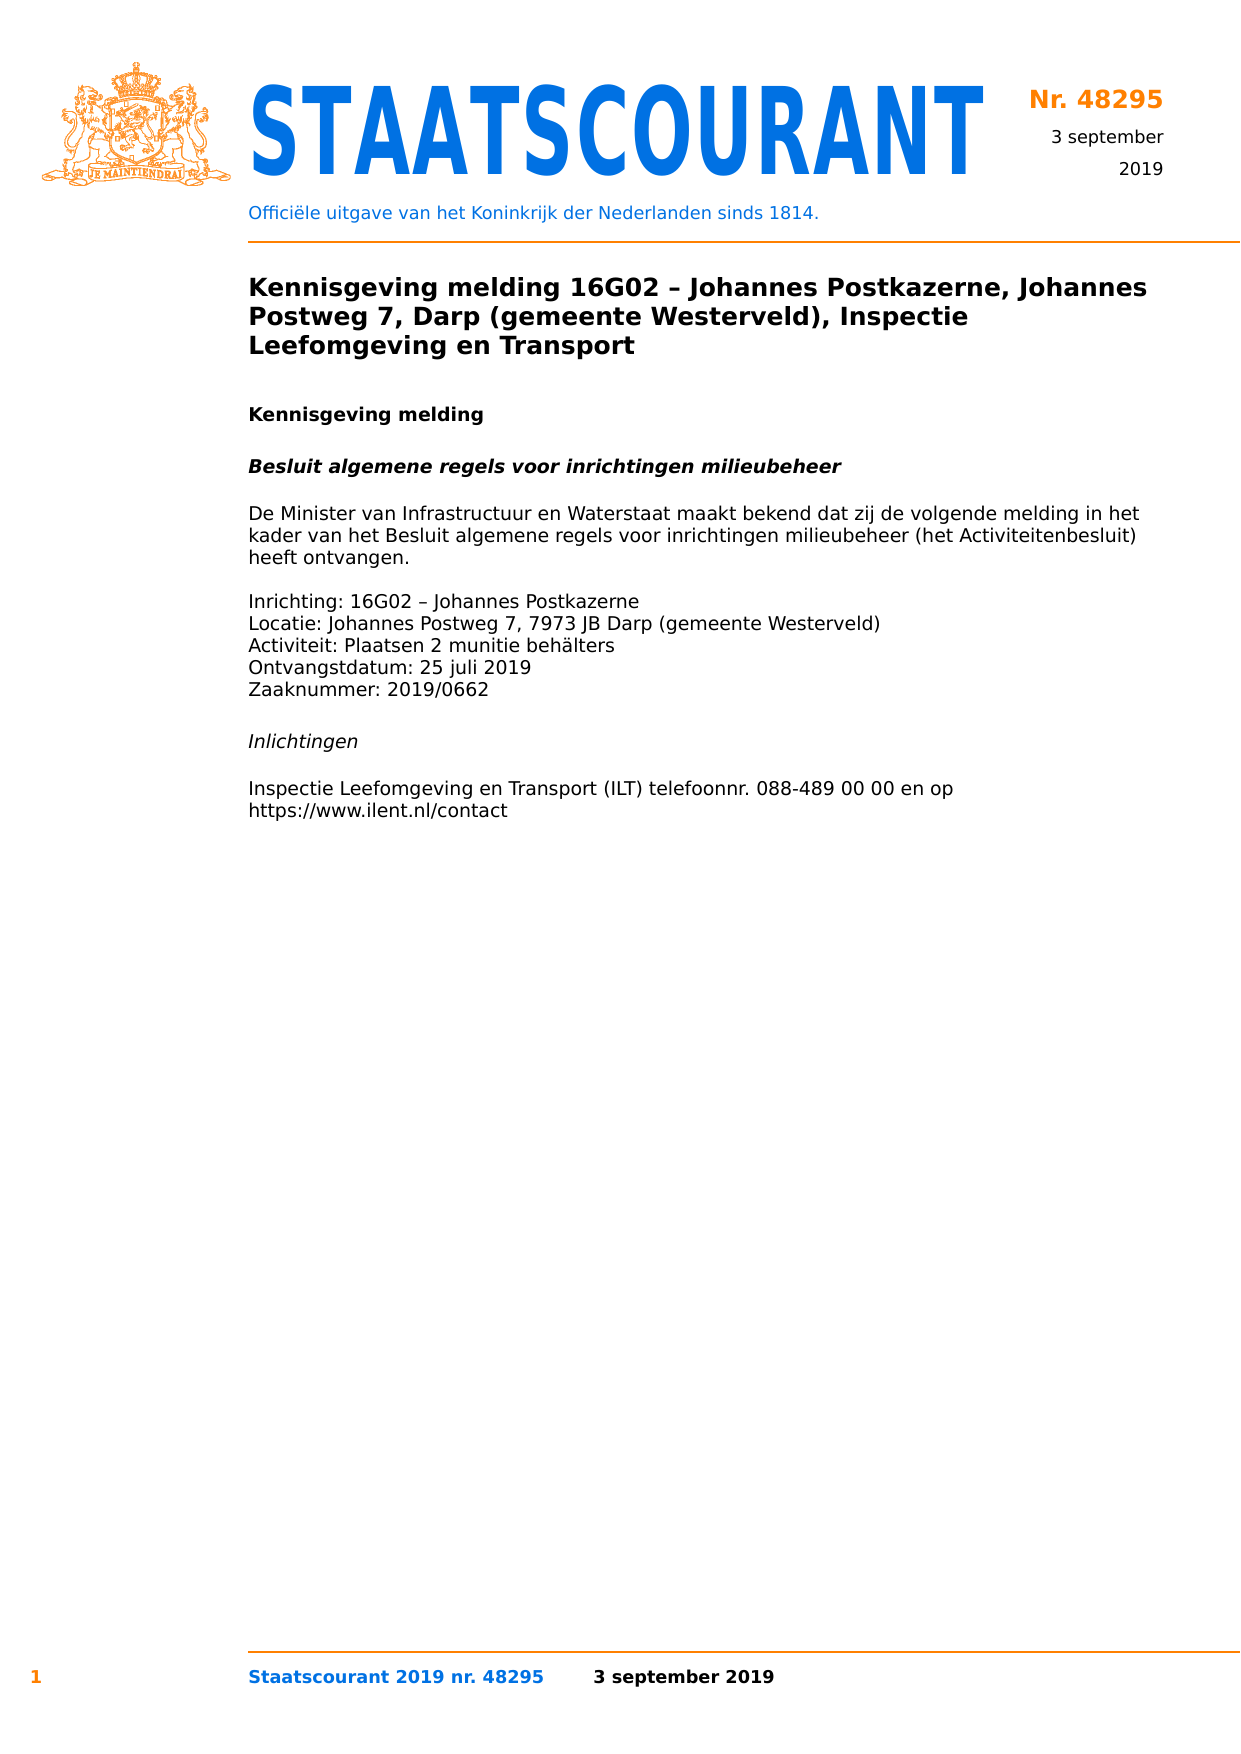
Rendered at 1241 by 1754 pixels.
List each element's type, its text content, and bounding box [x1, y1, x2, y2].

subtitle Kennisgeving melding 16G02 – Johannes Postkazerne, Johannes Postweg 7, Darp (gemeente Westerveld), Inspectie Leefomgeving en Transport [248, 273, 1163, 361]
table_header Nr. 48295 [998, 62, 1240, 121]
text Inrichting: 16G02 – Johannes Postkazerne [248, 591, 1163, 613]
table_header [25, 62, 248, 241]
text Zaaknummer: 2019/0662 [248, 679, 1163, 701]
table_cell 3 september [998, 121, 1240, 153]
subtitle Kennisgeving melding [248, 404, 1163, 426]
text Locatie: Johannes Postweg 7, 7973 JB Darp (gemeente Westerveld) [248, 613, 1163, 635]
table_cell Officiële uitgave van het Koninkrijk der Nederlanden sinds 1814. [248, 203, 1240, 241]
table_header STAATSCOURANT [248, 62, 998, 203]
picture [41, 62, 231, 186]
text De Minister van Infrastructuur en Waterstaat maakt bekend dat zij de volgende melding in het kader van het Besluit algemene regels voor inrichtingen milieubeheer (het Activiteitenbesluit) heeft ontvangen. [248, 503, 1163, 569]
subtitle Inlichtingen [248, 731, 1163, 753]
text Inspectie Leefomgeving en Transport (ILT) telefoonnr. 088-489 00 00 en op https://www.ilent.nl/contact [248, 778, 1163, 822]
table_cell 2019 [998, 153, 1240, 203]
text Ontvangstdatum: 25 juli 2019 [248, 657, 1163, 679]
text Activiteit: Plaatsen 2 munitie behälters [248, 635, 1163, 657]
subtitle Besluit algemene regels voor inrichtingen milieubeheer [248, 456, 1163, 478]
